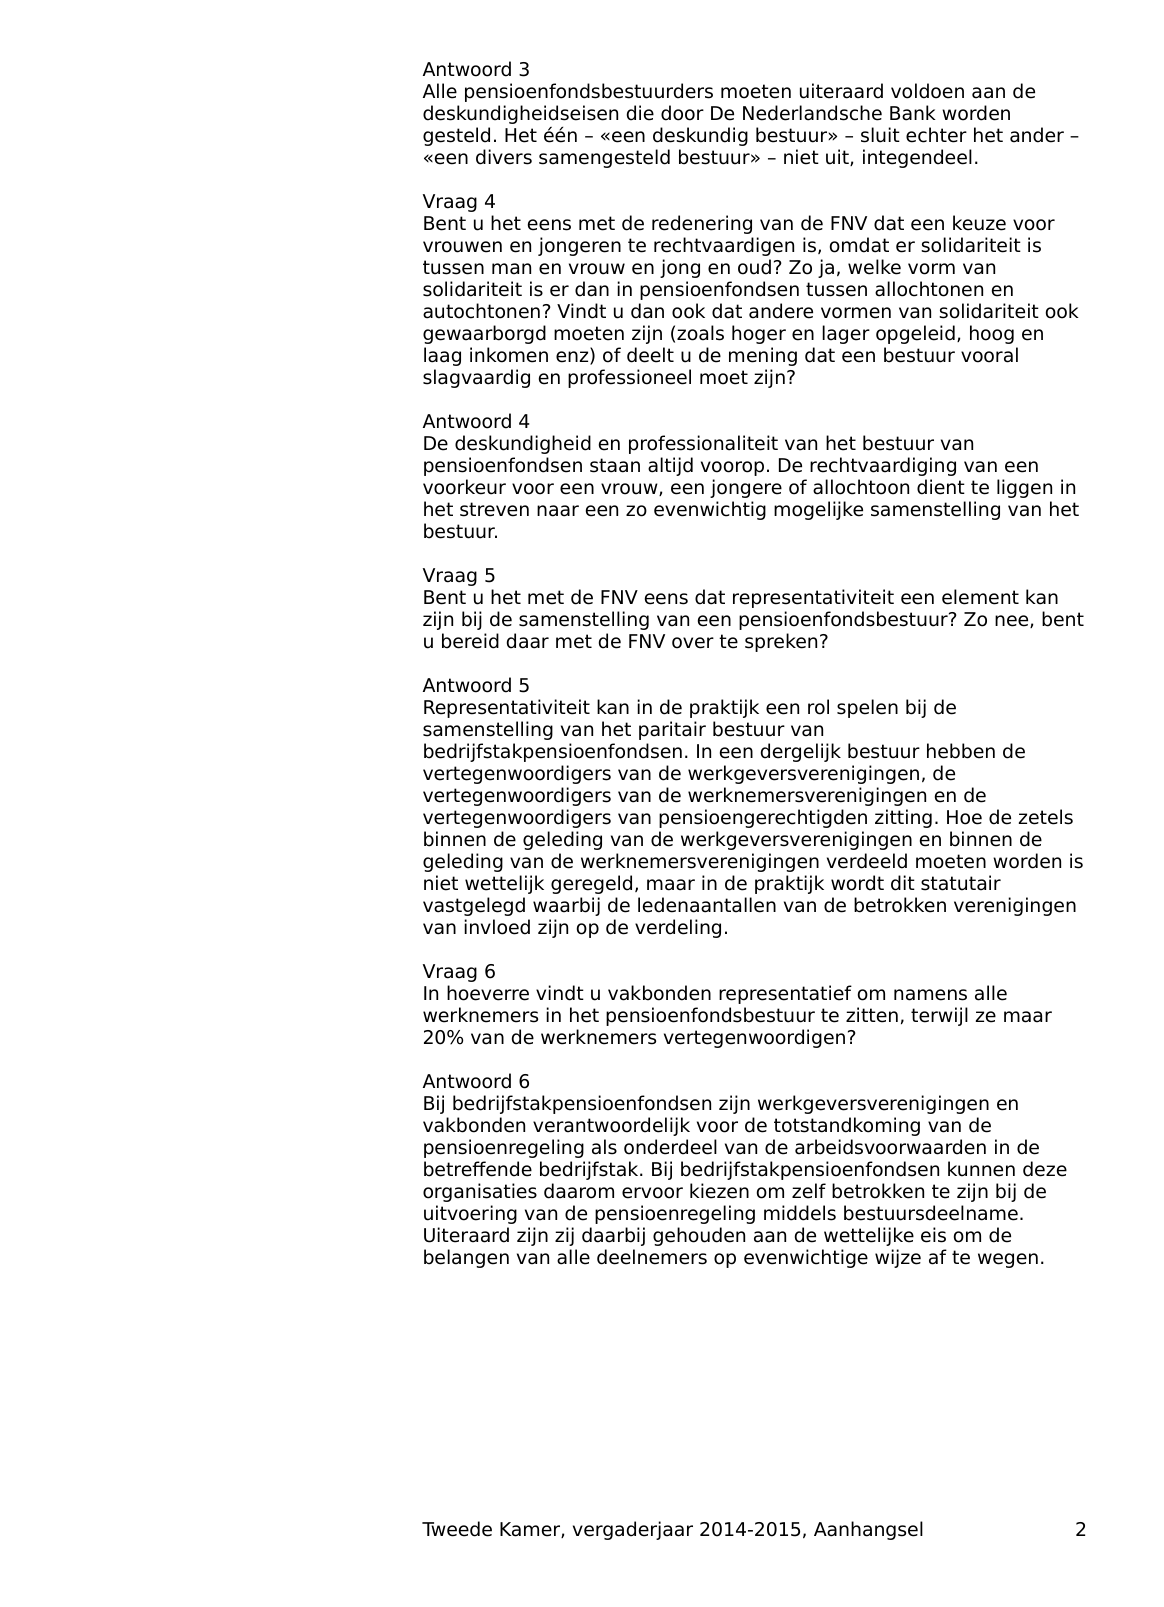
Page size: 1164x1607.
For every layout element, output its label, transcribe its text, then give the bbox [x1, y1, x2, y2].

text De deskundigheid en professionaliteit van het bestuur van pensioenfondsen staan altijd voorop. De rechtvaardiging van een voorkeur voor een vrouw, een jongere of allochtoon dient te liggen in het streven naar een zo evenwichtig mogelijke samenstelling van het bestuur. [422, 433, 1087, 543]
text Antwoord 5 [422, 675, 1087, 697]
text In hoeverre vindt u vakbonden representatief om namens alle werknemers in het pensioenfondsbestuur te zitten, terwijl ze maar 20% van de werknemers vertegenwoordigen? [422, 983, 1087, 1049]
text Alle pensioenfondsbestuurders moeten uiteraard voldoen aan de deskundigheidseisen die door De Nederlandsche Bank worden gesteld. Het één – «een deskundig bestuur» – sluit echter het ander – «een divers samengesteld bestuur» – niet uit, integendeel. [422, 81, 1087, 169]
text Vraag 6 [422, 961, 1087, 983]
text Representativiteit kan in de praktijk een rol spelen bij de samenstelling van het paritair bestuur van bedrijfstakpensioenfondsen. In een dergelijk bestuur hebben de vertegenwoordigers van de werkgeversverenigingen, de vertegenwoordigers van de werknemersverenigingen en de vertegenwoordigers van pensioengerechtigden zitting. Hoe de zetels binnen de geleding van de werkgeversverenigingen en binnen de geleding van de werknemersverenigingen verdeeld moeten worden is niet wettelijk geregeld, maar in de praktijk wordt dit statutair vastgelegd waarbij de ledenaantallen van de betrokken verenigingen van invloed zijn op de verdeling. [422, 697, 1087, 939]
text Vraag 5 [422, 565, 1087, 587]
text Antwoord 4 [422, 411, 1087, 433]
text Vraag 4 [422, 191, 1087, 213]
text Bij bedrijfstakpensioenfondsen zijn werkgeversverenigingen en vakbonden verantwoordelijk voor de totstandkoming van de pensioenregeling als onderdeel van de arbeidsvoorwaarden in de betreffende bedrijfstak. Bij bedrijfstakpensioenfondsen kunnen deze organisaties daarom ervoor kiezen om zelf betrokken te zijn bij de uitvoering van de pensioenregeling middels bestuursdeelname. Uiteraard zijn zij daarbij gehouden aan de wettelijke eis om de belangen van alle deelnemers op evenwichtige wijze af te wegen. [422, 1093, 1087, 1269]
text Bent u het eens met de redenering van de FNV dat een keuze voor vrouwen en jongeren te rechtvaardigen is, omdat er solidariteit is tussen man en vrouw en jong en oud? Zo ja, welke vorm van solidariteit is er dan in pensioenfondsen tussen allochtonen en autochtonen? Vindt u dan ook dat andere vormen van solidariteit ook gewaarborgd moeten zijn (zoals hoger en lager opgeleid, hoog en laag inkomen enz) of deelt u de mening dat een bestuur vooral slagvaardig en professioneel moet zijn? [422, 213, 1087, 389]
text Antwoord 3 [422, 59, 1087, 81]
text Bent u het met de FNV eens dat representativiteit een element kan zijn bij de samenstelling van een pensioenfondsbestuur? Zo nee, bent u bereid daar met de FNV over te spreken? [422, 587, 1087, 653]
text Antwoord 6 [422, 1071, 1087, 1093]
